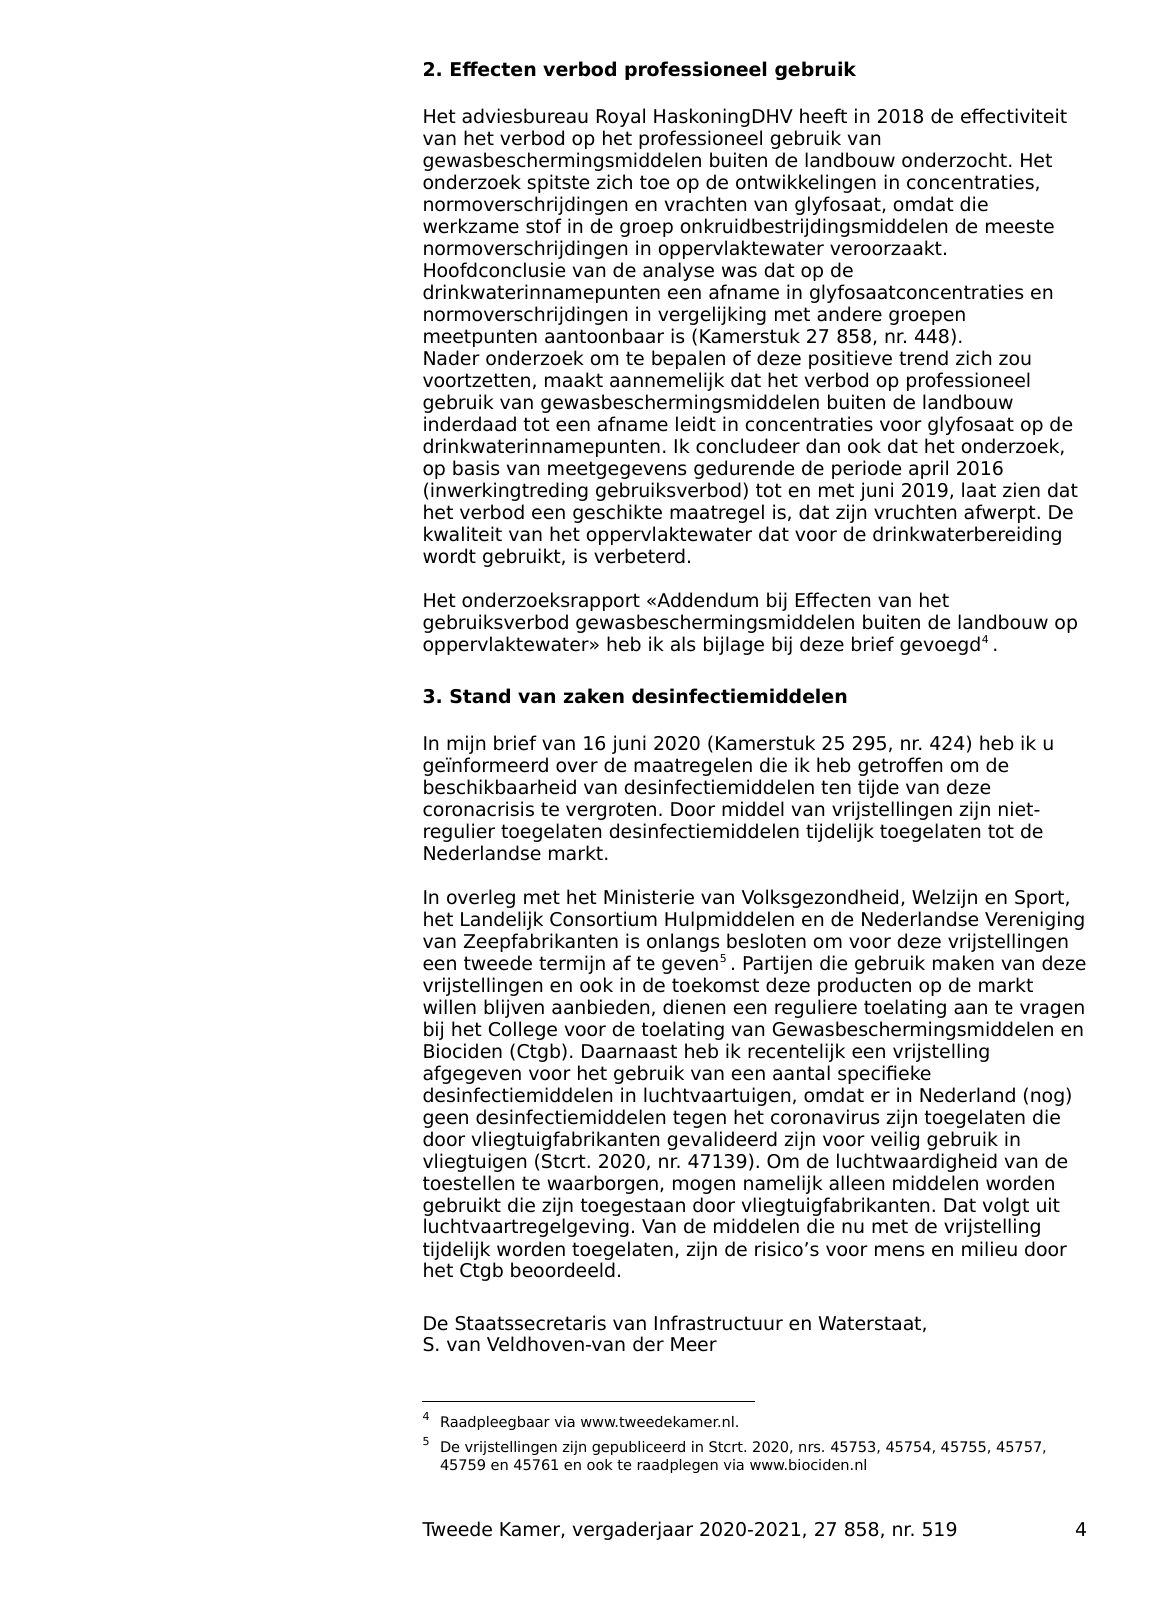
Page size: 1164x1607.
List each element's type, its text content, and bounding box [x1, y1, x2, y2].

subtitle 2. Effecten verbod professioneel gebruik [422, 59, 1087, 81]
text Raadpleegbaar via www.tweedekamer.nl. [422, 1410, 1087, 1432]
subtitle 3. Stand van zaken desinfectiemiddelen [422, 686, 1087, 708]
text De vrijstellingen zijn gepubliceerd in Stcrt. 2020, nrs. 45753, 45754, 45755, 45757, 45759 en 45761 en ook te raadplegen via www.biociden.nl [422, 1435, 1087, 1474]
text Het onderzoeksrapport «Addendum bij Effecten van het gebruiksverbod gewasbeschermingsmiddelen buiten de landbouw op oppervlaktewater» heb ik als bijlage bij deze brief gevoegd. [422, 590, 1087, 656]
text In overleg met het Ministerie van Volksgezondheid, Welzijn en Sport, het Landelijk Consortium Hulpmiddelen en de Nederlandse Vereniging van Zeepfabrikanten is onlangs besloten om voor deze vrijstellingen een tweede termijn af te geven. Partijen die gebruik maken van deze vrijstellingen en ook in de toekomst deze producten op de markt willen blijven aanbieden, dienen een reguliere toelating aan te vragen bij het College voor de toelating van Gewasbeschermingsmiddelen en Biociden (Ctgb). Daarnaast heb ik recentelijk een vrijstelling afgegeven voor het gebruik van een aantal specifieke desinfectiemiddelen in luchtvaartuigen, omdat er in Nederland (nog) geen desinfectiemiddelen tegen het coronavirus zijn toegelaten die door vliegtuigfabrikanten gevalideerd zijn voor veilig gebruik in vliegtuigen (Stcrt. 2020, nr. 47139). Om de luchtwaardigheid van de toestellen te waarborgen, mogen namelijk alleen middelen worden gebruikt die zijn toegestaan door vliegtuigfabrikanten. Dat volgt uit luchtvaartregelgeving. Van de middelen die nu met de vrijstelling tijdelijk worden toegelaten, zijn de risico’s voor mens en milieu door het Ctgb beoordeeld. [422, 887, 1087, 1282]
text De Staatssecretaris van Infrastructuur en Waterstaat, S. van Veldhoven-van der Meer [422, 1312, 1087, 1356]
text Nader onderzoek om te bepalen of deze positieve trend zich zou voortzetten, maakt aannemelijk dat het verbod op professioneel gebruik van gewasbeschermingsmiddelen buiten de landbouw inderdaad tot een afname leidt in concentraties voor glyfosaat op de drinkwaterinnamepunten. Ik concludeer dan ook dat het onderzoek, op basis van meetgegevens gedurende de periode april 2016 (inwerkingtreding gebruiksverbod) tot en met juni 2019, laat zien dat het verbod een geschikte maatregel is, dat zijn vruchten afwerpt. De kwaliteit van het oppervlaktewater dat voor de drinkwaterbereiding wordt gebruikt, is verbeterd. [422, 348, 1087, 568]
text In mijn brief van 16 juni 2020 (Kamerstuk 25 295, nr. 424) heb ik u geïnformeerd over de maatregelen die ik heb getroffen om de beschikbaarheid van desinfectiemiddelen ten tijde van deze coronacrisis te vergroten. Door middel van vrijstellingen zijn niet-regulier toegelaten desinfectiemiddelen tijdelijk toegelaten tot de Nederlandse markt. [422, 733, 1087, 864]
text Het adviesbureau Royal HaskoningDHV heeft in 2018 de effectiviteit van het verbod op het professioneel gebruik van gewasbeschermingsmiddelen buiten de landbouw onderzocht. Het onderzoek spitste zich toe op de ontwikkelingen in concentraties, normoverschrijdingen en vrachten van glyfosaat, omdat die werkzame stof in de groep onkruidbestrijdingsmiddelen de meeste normoverschrijdingen in oppervlaktewater veroorzaakt. Hoofdconclusie van de analyse was dat op de drinkwaterinnamepunten een afname in glyfosaatconcentraties en normoverschrijdingen in vergelijking met andere groepen meetpunten aantoonbaar is (Kamerstuk 27 858, nr. 448). [422, 106, 1087, 348]
